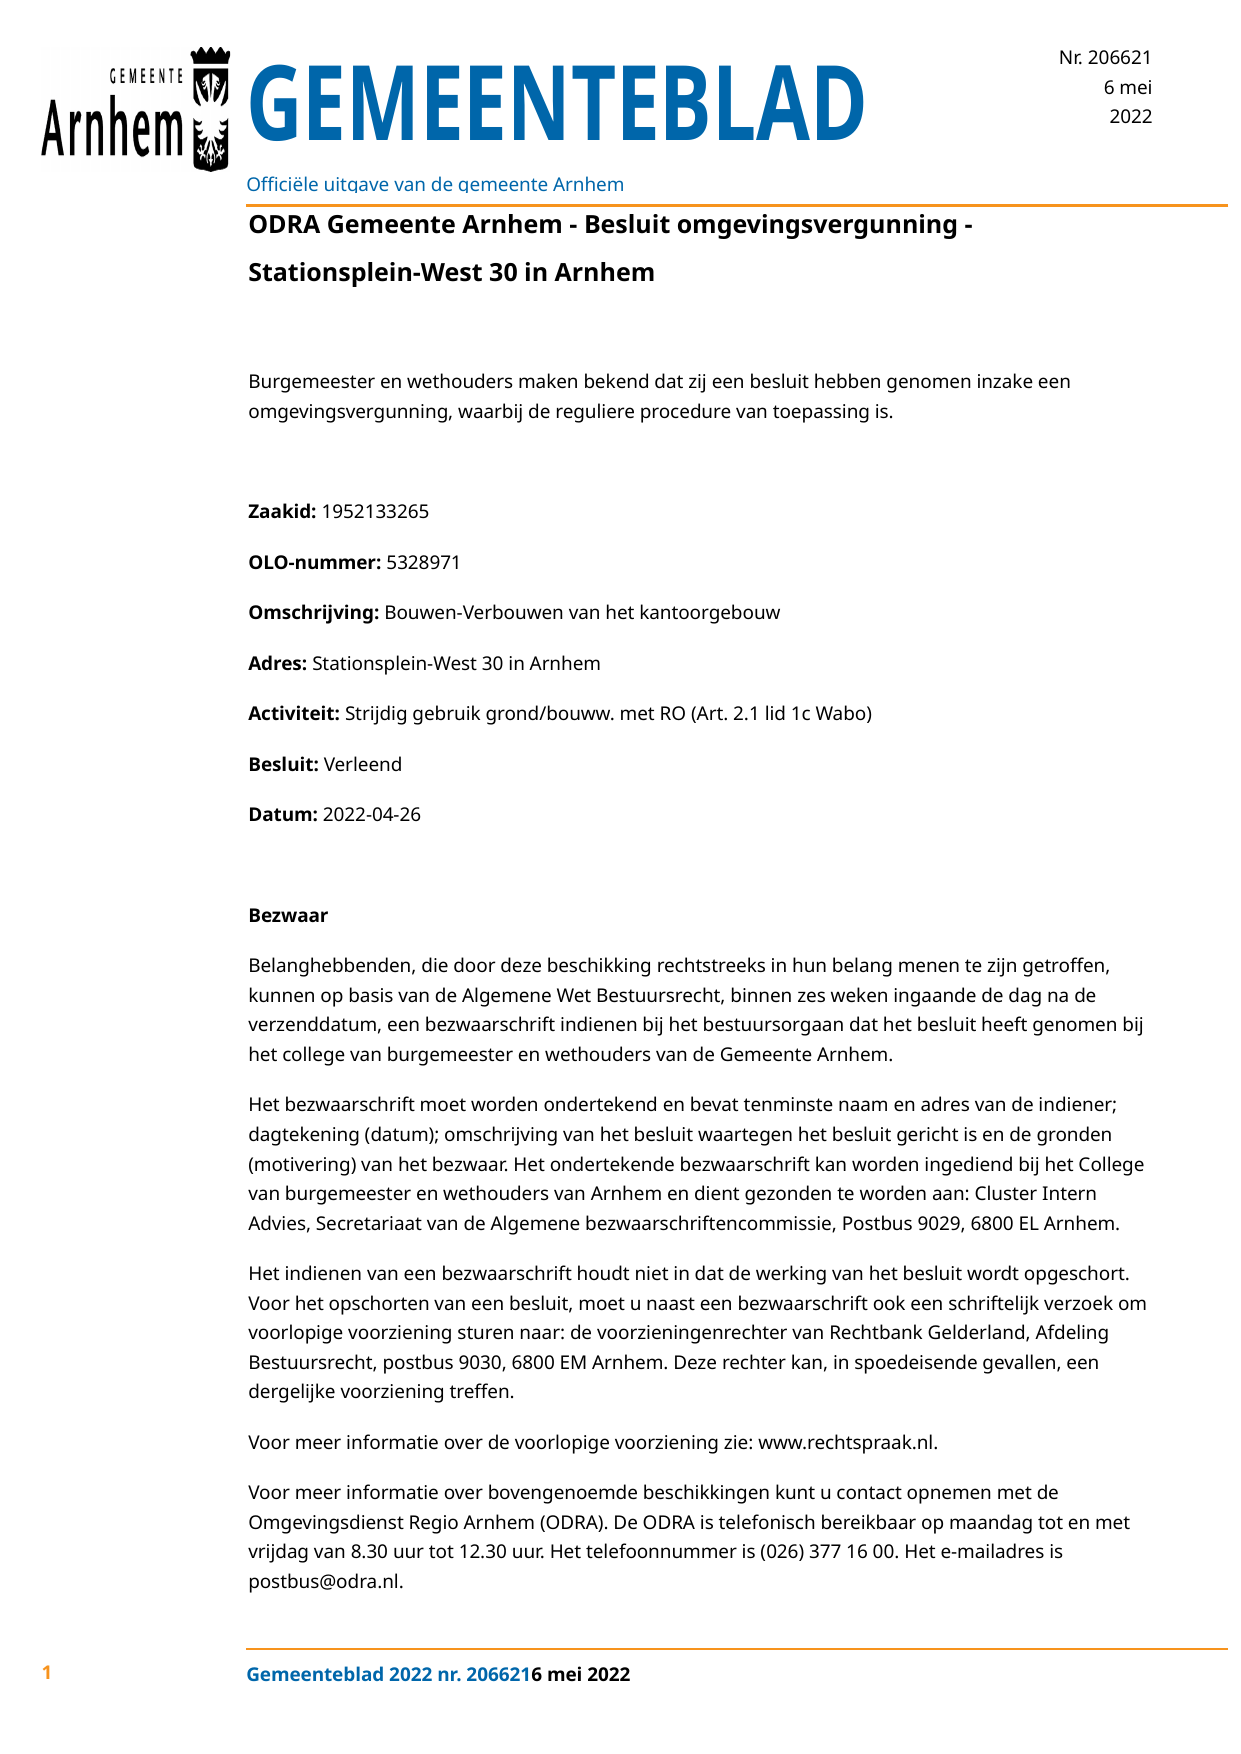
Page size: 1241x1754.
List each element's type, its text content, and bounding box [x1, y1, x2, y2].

text Zaakid: 1952133265 [248, 499, 1152, 524]
text Het indienen van een bezwaarschrift houdt niet in dat de werking van het besluit wordt opgeschort. Voor het opschorten van een besluit, moet u naast een bezwaarschrift ook een schriftelijk verzoek om voorlopige voorziening sturen naar: de voorzieningenrechter van Rechtbank Gelderland, Afdeling Bestuursrecht, postbus 9030, 6800 EM Arnhem. Deze rechter kan, in spoedeisende gevallen, een dergelijke voorziening treffen. [248, 1260, 1152, 1404]
text Besluit: Verleend [248, 751, 1152, 777]
text Belanghebbenden, die door deze beschikking rechtstreeks in hun belang menen te zijn getroffen, kunnen op basis van de Algemene Wet Bestuursrecht, binnen zes weken ingaande de dag na de verzenddatum, een bezwaarschrift indienen bij het bestuursorgaan dat het besluit heeft genomen bij het college van burgemeester en wethouders van de Gemeente Arnhem. [248, 952, 1152, 1067]
text Activiteit: Strijdig gebruik grond/bouww. met RO (Art. 2.1 lid 1c Wabo) [248, 700, 1152, 726]
text Omschrijving: Bouwen-Verbouwen van het kantoorgebouw [248, 599, 1152, 625]
text Het bezwaarschrift moet worden ondertekend en bevat tenminste naam en adres van de indiener; dagtekening (datum); omschrijving van het besluit waartegen het besluit gericht is en de gronden (motivering) van het bezwaar. Het ondertekende bezwaarschrift kan worden ingediend bij het College van burgemeester en wethouders van Arnhem en dient gezonden te worden aan: Cluster Intern Advies, Secretariaat van de Algemene bezwaarschriftencommissie, Postbus 9029, 6800 EL Arnhem. [248, 1092, 1152, 1236]
text Burgemeester en wethouders maken bekend dat zij een besluit hebben genomen inzake een omgevingsvergunning, waarbij de reguliere procedure van toepassing is. [248, 368, 1152, 424]
text Voor meer informatie over bovengenoemde beschikkingen kunt u contact opnemen met de Omgevingsdienst Regio Arnhem (ODRA). De ODRA is telefonisch bereikbaar op maandag tot en met vrijdag van 8.30 uur tot 12.30 uur. Het telefoonnummer is (026) 377 16 00. Het e-mailadres is postbus@odra.nl. [248, 1479, 1152, 1594]
text OLO-nummer: 5328971 [248, 549, 1152, 575]
picture [41, 47, 231, 172]
text Datum: 2022-04-26 [248, 801, 1152, 827]
text Adres: Stationsplein-West 30 in Arnhem [248, 650, 1152, 676]
text ODRA Gemeente Arnhem - Besluit omgevingsvergunning - Stationsplein-West 30 in Arnhem [248, 207, 1152, 288]
text Bezwaar [248, 902, 1152, 928]
text Voor meer informatie over de voorlopige voorziening zie: www.rechtspraak.nl. [248, 1429, 1152, 1455]
